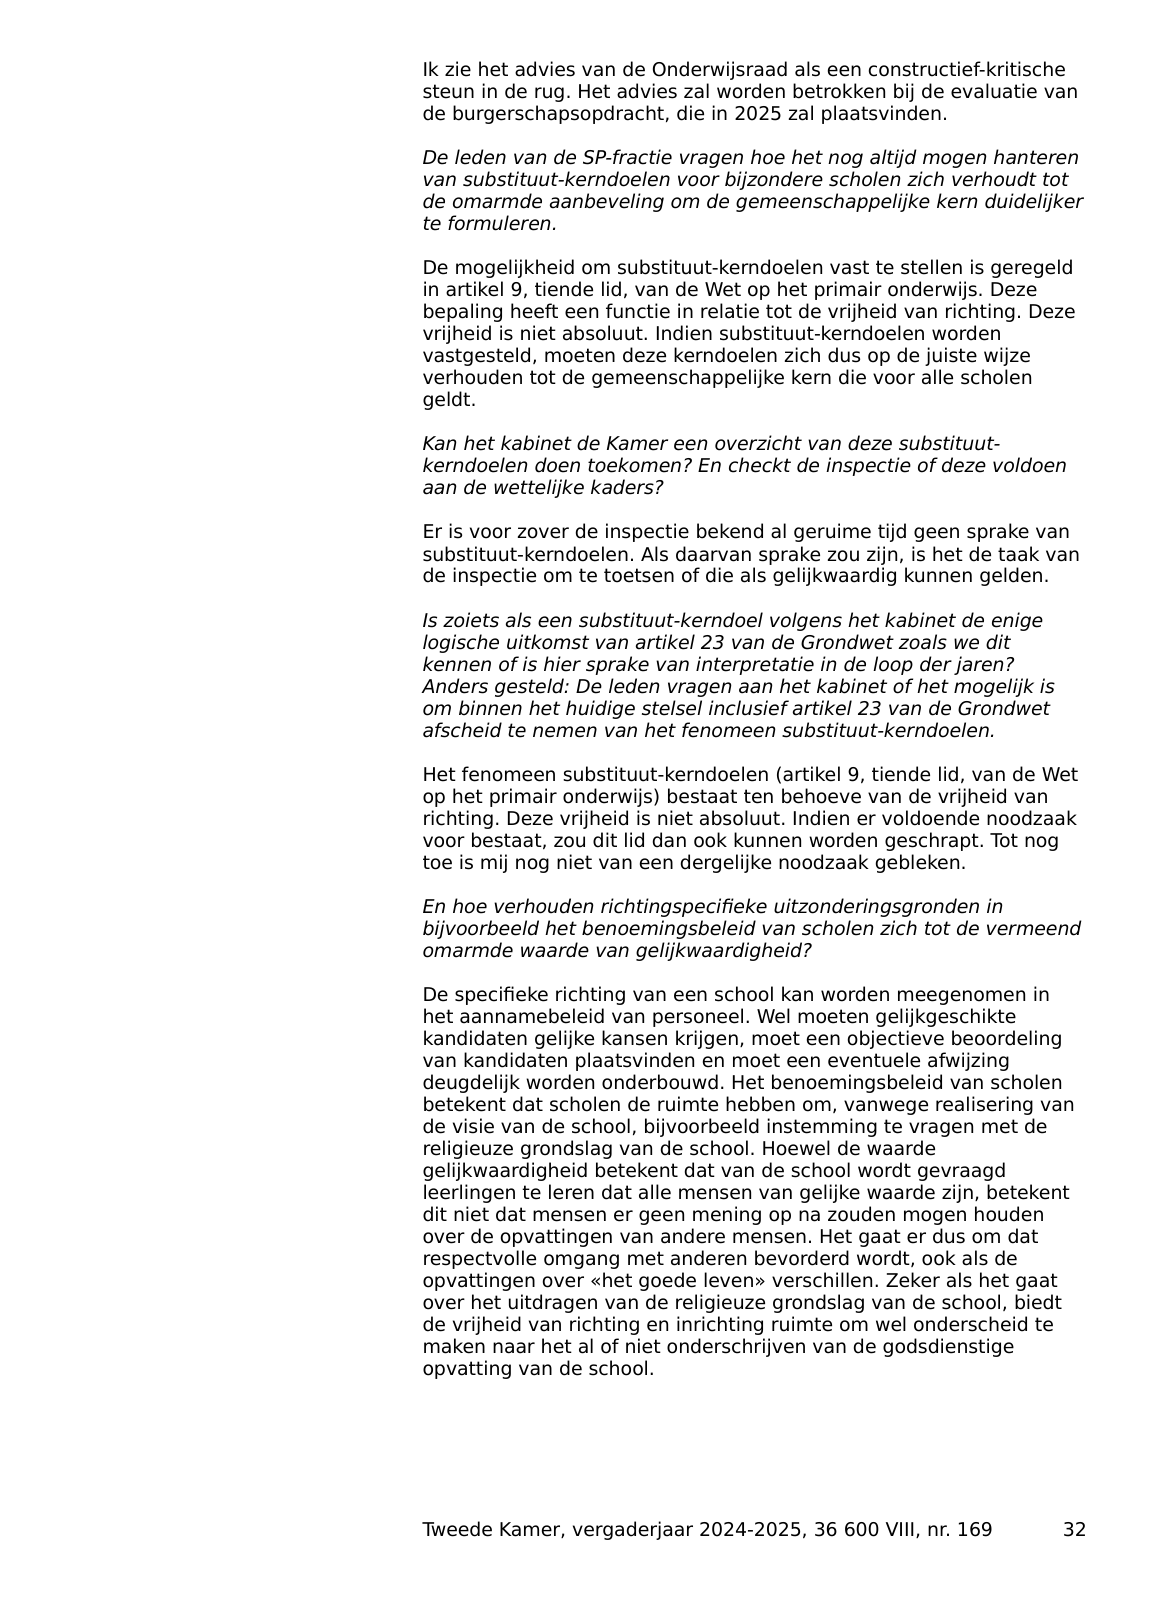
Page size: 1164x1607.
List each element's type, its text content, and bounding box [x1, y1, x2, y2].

text De specifieke richting van een school kan worden meegenomen in het aannamebeleid van personeel. Wel moeten gelijkgeschikte kandidaten gelijke kansen krijgen, moet een objectieve beoordeling van kandidaten plaatsvinden en moet een eventuele afwijzing deugdelijk worden onderbouwd. Het benoemingsbeleid van scholen betekent dat scholen de ruimte hebben om, vanwege realisering van de visie van de school, bijvoorbeeld instemming te vragen met de religieuze grondslag van de school. Hoewel de waarde gelijkwaardigheid betekent dat van de school wordt gevraagd leerlingen te leren dat alle mensen van gelijke waarde zijn, betekent dit niet dat mensen er geen mening op na zouden mogen houden over de opvattingen van andere mensen. Het gaat er dus om dat respectvolle omgang met anderen bevorderd wordt, ook als de opvattingen over «het goede leven» verschillen. Zeker als het gaat over het uitdragen van de religieuze grondslag van de school, biedt de vrijheid van richting en inrichting ruimte om wel onderscheid te maken naar het al of niet onderschrijven van de godsdienstige opvatting van de school. [422, 984, 1087, 1379]
text De leden van de SP-fractie vragen hoe het nog altijd mogen hanteren van substituut-kerndoelen voor bijzondere scholen zich verhoudt tot de omarmde aanbeveling om de gemeenschappelijke kern duidelijker te formuleren. [422, 147, 1087, 235]
text Het fenomeen substituut-kerndoelen (artikel 9, tiende lid, van de Wet op het primair onderwijs) bestaat ten behoeve van de vrijheid van richting. Deze vrijheid is niet absoluut. Indien er voldoende noodzaak voor bestaat, zou dit lid dan ook kunnen worden geschrapt. Tot nog toe is mij nog niet van een dergelijke noodzaak gebleken. [422, 764, 1087, 873]
text En hoe verhouden richtingspecifieke uitzonderingsgronden in bijvoorbeeld het benoemingsbeleid van scholen zich tot de vermeend omarmde waarde van gelijkwaardigheid? [422, 896, 1087, 962]
text Ik zie het advies van de Onderwijsraad als een constructief-kritische steun in de rug. Het advies zal worden betrokken bij de evaluatie van de burgerschapsopdracht, die in 2025 zal plaatsvinden. [422, 59, 1087, 125]
text Is zoiets als een substituut-kerndoel volgens het kabinet de enige logische uitkomst van artikel 23 van de Grondwet zoals we dit kennen of is hier sprake van interpretatie in de loop der jaren? Anders gesteld: De leden vragen aan het kabinet of het mogelijk is om binnen het huidige stelsel inclusief artikel 23 van de Grondwet afscheid te nemen van het fenomeen substituut-kerndoelen. [422, 609, 1087, 741]
text De mogelijkheid om substituut-kerndoelen vast te stellen is geregeld in artikel 9, tiende lid, van de Wet op het primair onderwijs. Deze bepaling heeft een functie in relatie tot de vrijheid van richting. Deze vrijheid is niet absoluut. Indien substituut-kerndoelen worden vastgesteld, moeten deze kerndoelen zich dus op de juiste wijze verhouden tot de gemeenschappelijke kern die voor alle scholen geldt. [422, 257, 1087, 411]
text Er is voor zover de inspectie bekend al geruime tijd geen sprake van substituut-kerndoelen. Als daarvan sprake zou zijn, is het de taak van de inspectie om te toetsen of die als gelijkwaardig kunnen gelden. [422, 521, 1087, 587]
text Kan het kabinet de Kamer een overzicht van deze substituut-kerndoelen doen toekomen? En checkt de inspectie of deze voldoen aan de wettelijke kaders? [422, 433, 1087, 499]
